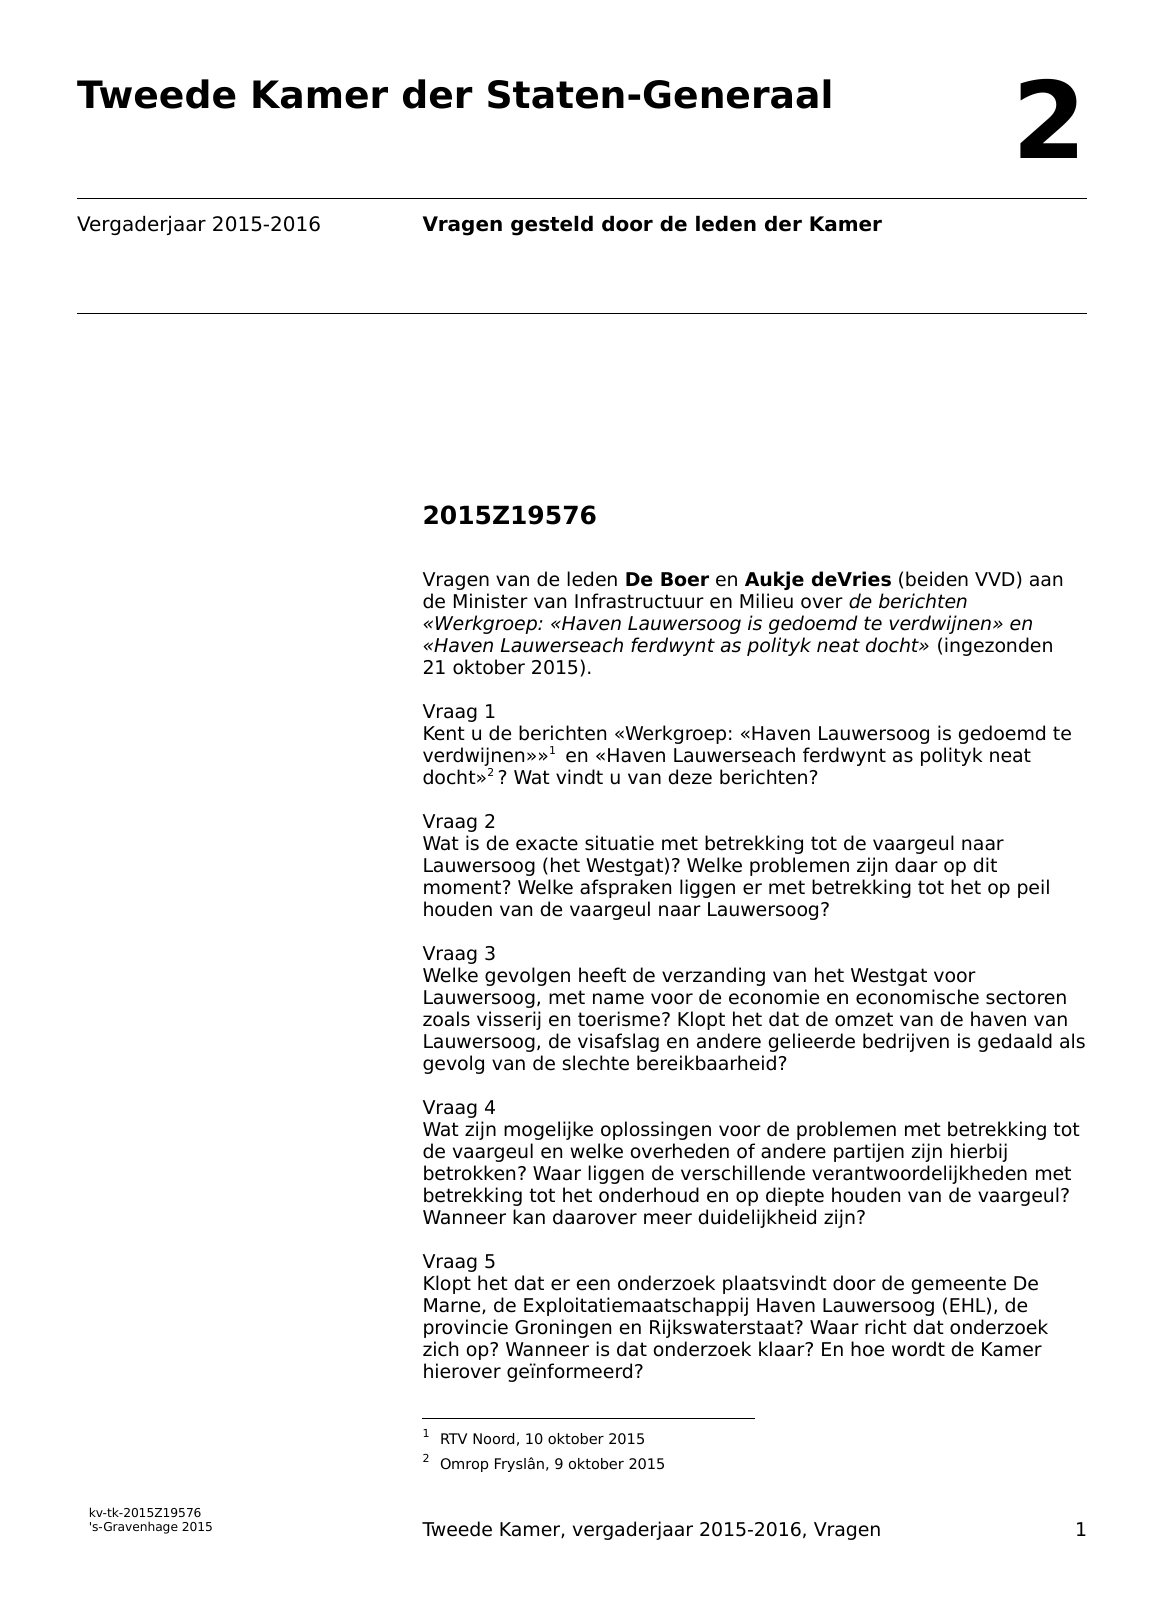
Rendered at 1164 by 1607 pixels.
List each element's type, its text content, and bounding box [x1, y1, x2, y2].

text Vraag 4 [422, 1097, 1087, 1119]
table_header 2 [886, 59, 1087, 198]
text Klopt het dat er een onderzoek plaatsvindt door de gemeente De Marne, de Exploitatiemaatschappij Haven Lauwersoog (EHL), de provincie Groningen en Rijkswaterstaat? Waar richt dat onderzoek zich op? Wanneer is dat onderzoek klaar? En hoe wordt de Kamer hierover geïnformeerd? [422, 1273, 1087, 1383]
text Vragen van de leden De Boer en Aukje deVries (beiden VVD) aan de Minister van Infrastructuur en Milieu over de berichten «Werkgroep: «Haven Lauwersoog is gedoemd te verdwijnen» en «Haven Lauwerseach ferdwynt as polityk neat docht» (ingezonden 21 oktober 2015). [422, 569, 1087, 679]
table_header Tweede Kamer der Staten-Generaal [77, 59, 886, 198]
text Omrop Fryslân, 9 oktober 2015 [422, 1452, 1087, 1474]
text 2015Z19576 [422, 501, 1087, 531]
text Vraag 5 [422, 1251, 1087, 1273]
text 's-Gravenhage 2015 [88, 1520, 323, 1534]
text Vraag 3 [422, 943, 1087, 965]
text RTV Noord, 10 oktober 2015 [422, 1427, 1087, 1449]
table_cell Vergaderjaar 2015-2016 [77, 199, 422, 313]
text kv-tk-2015Z19576 [88, 1506, 323, 1520]
text Kent u de berichten «Werkgroep: «Haven Lauwersoog is gedoemd te verdwijnen»» en «Haven Lauwerseach ferdwynt as polityk neat docht»? Wat vindt u van deze berichten? [422, 723, 1087, 789]
text Vraag 2 [422, 811, 1087, 833]
text Vraag 1 [422, 701, 1087, 723]
text Wat zijn mogelijke oplossingen voor de problemen met betrekking tot de vaargeul en welke overheden of andere partijen zijn hierbij betrokken? Waar liggen de verschillende verantwoordelijkheden met betrekking tot het onderhoud en op diepte houden van de vaargeul? Wanneer kan daarover meer duidelijkheid zijn? [422, 1119, 1087, 1229]
table_cell Vragen gesteld door de leden der Kamer [422, 199, 1087, 313]
text Wat is de exacte situatie met betrekking tot de vaargeul naar Lauwersoog (het Westgat)? Welke problemen zijn daar op dit moment? Welke afspraken liggen er met betrekking tot het op peil houden van de vaargeul naar Lauwersoog? [422, 833, 1087, 921]
text Welke gevolgen heeft de verzanding van het Westgat voor Lauwersoog, met name voor de economie en economische sectoren zoals visserij en toerisme? Klopt het dat de omzet van de haven van Lauwersoog, de visafslag en andere gelieerde bedrijven is gedaald als gevolg van de slechte bereikbaarheid? [422, 965, 1087, 1075]
